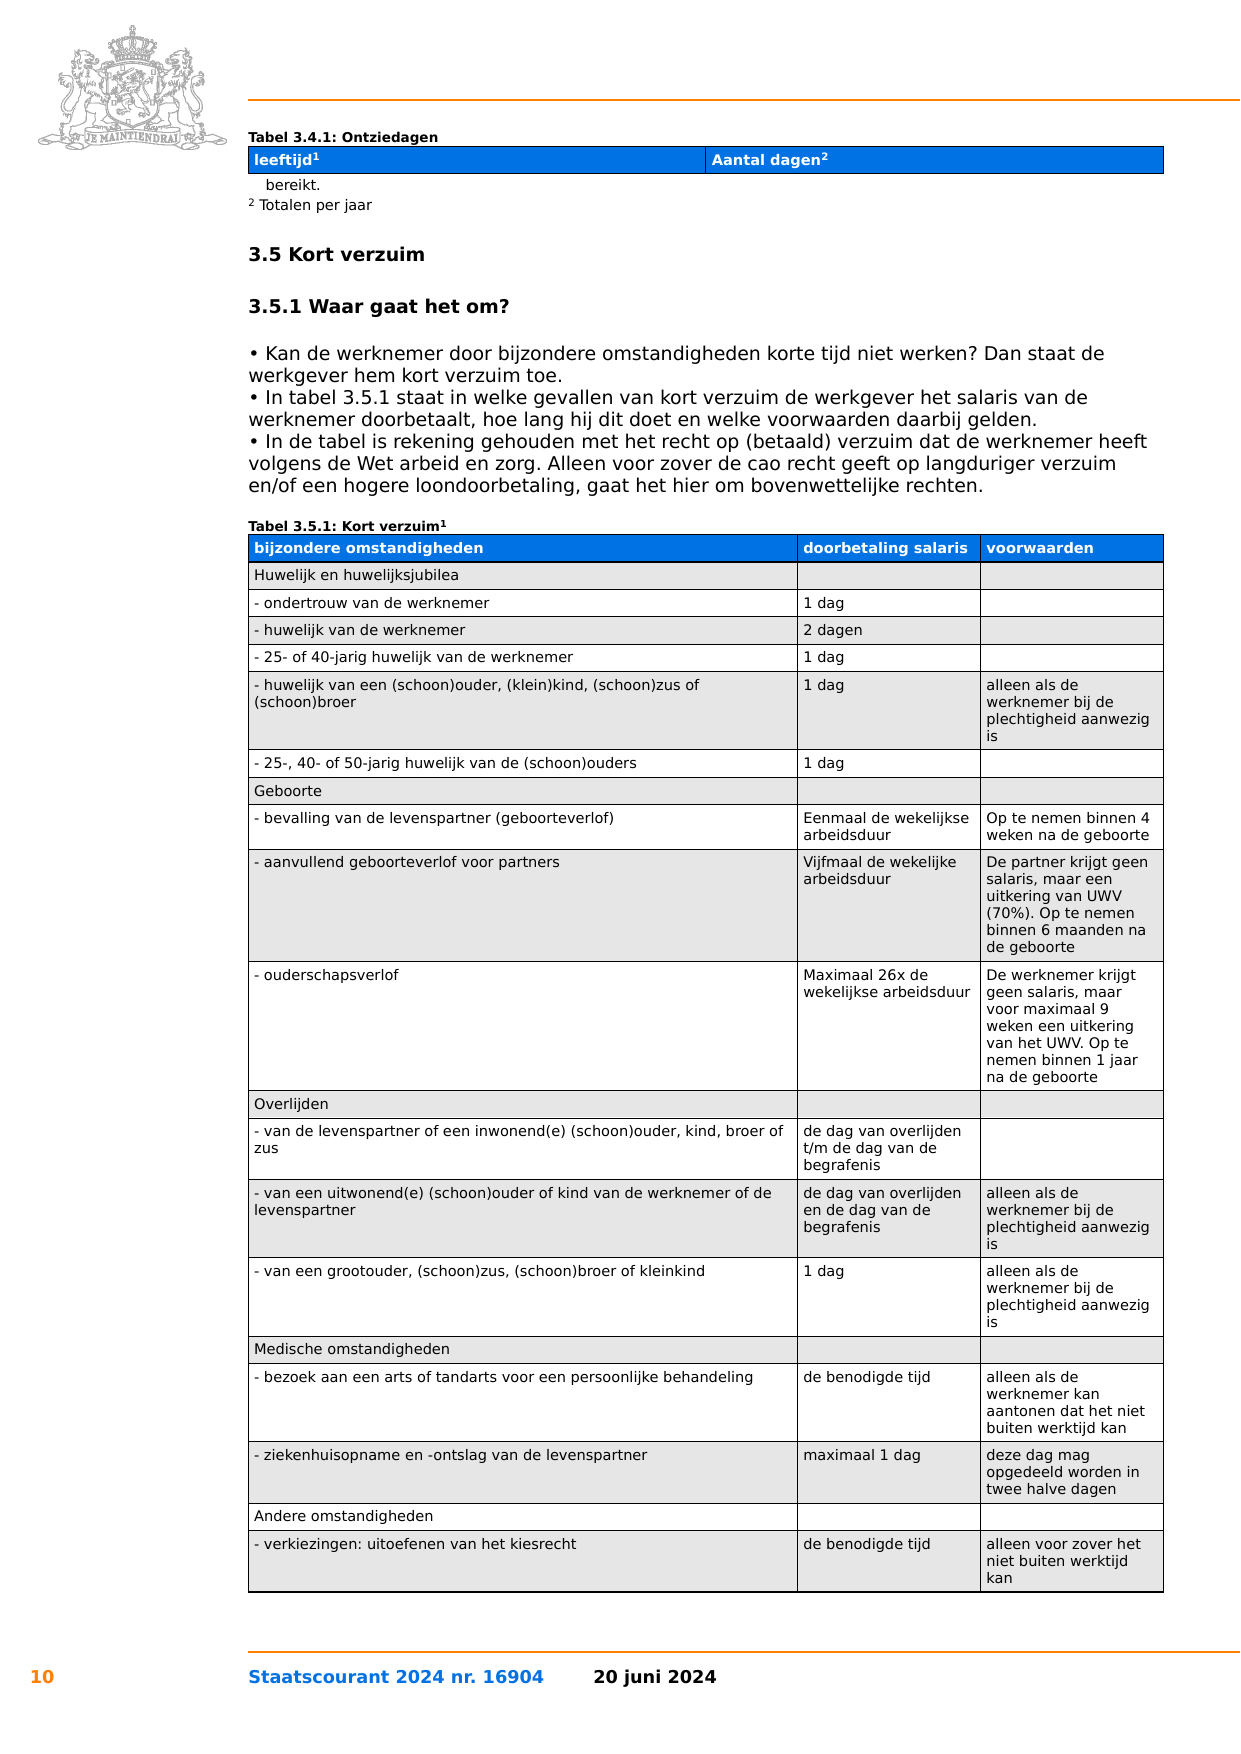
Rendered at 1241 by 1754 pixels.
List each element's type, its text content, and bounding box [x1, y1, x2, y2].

table_cell [798, 563, 980, 589]
subtitle 3.5.1 Waar gaat het om? [248, 296, 1163, 318]
table_cell leeftijd1 [249, 147, 705, 173]
table_cell 1 dag [798, 645, 980, 671]
table_cell 1 dag [798, 750, 980, 777]
table_cell [981, 590, 1163, 616]
table_cell Op te nemen binnen 4 weken na de geboorte [981, 805, 1163, 848]
table_cell alleen als de werknemer kan aantonen dat het niet buiten werktijd kan [981, 1364, 1163, 1441]
table_cell - van de levenspartner of een inwonend(e) (schoon)ouder, kind, broer of zus [249, 1119, 797, 1179]
subtitle 3.5 Kort verzuim [248, 244, 1163, 266]
table_cell [981, 778, 1163, 804]
table_cell Huwelijk en huwelijksjubilea [249, 563, 797, 589]
table_cell [798, 778, 980, 804]
text • In tabel 3.5.1 staat in welke gevallen van kort verzuim de werkgever het salaris van de werknemer doorbetaalt, hoe lang hij dit doet en welke voorwaarden daarbij gelden. [248, 387, 1163, 431]
table_cell Vijfmaal de wekelijke arbeidsduur [798, 850, 980, 961]
table_cell Andere omstandigheden [249, 1504, 797, 1530]
table_cell alleen als de werknemer bij de plechtigheid aanwezig is [981, 1258, 1163, 1336]
table_cell - 25- of 40-jarig huwelijk van de werknemer [249, 645, 797, 671]
table_cell [981, 1504, 1163, 1530]
table_cell - 25-, 40- of 50-jarig huwelijk van de (schoon)ouders [249, 750, 797, 777]
table_cell - huwelijk van een (schoon)ouder, (klein)kind, (schoon)zus of (schoon)broer [249, 672, 797, 749]
table_cell Medische omstandigheden [249, 1337, 797, 1363]
table_header Tabel 3.4.1: Ontziedagen [248, 130, 1163, 146]
table_cell 1 dag [798, 590, 980, 616]
text • In de tabel is rekening gehouden met het recht op (betaald) verzuim dat de werknemer heeft volgens de Wet arbeid en zorg. Alleen voor zover de cao recht geeft op langduriger verzuim en/of een hogere loondoorbetaling, gaat het hier om bovenwettelijke rechten. [248, 431, 1163, 496]
table_cell De werknemer krijgt geen salaris, maar voor maximaal 9 weken een uitkering van het UWV. Op te nemen binnen 1 jaar na de geboorte [981, 962, 1163, 1090]
table_header Tabel 3.5.1: Kort verzuim1 [248, 518, 1163, 534]
table_cell [981, 1119, 1163, 1179]
table_cell [981, 1337, 1163, 1363]
table_cell 1 dag [798, 672, 980, 749]
table_cell - huwelijk van de werknemer [249, 617, 797, 644]
table_cell Overlijden [249, 1091, 797, 1117]
table_cell voorwaarden [981, 535, 1163, 561]
table_cell [981, 617, 1163, 644]
table_cell - ouderschapsverlof [249, 962, 797, 1090]
table_cell alleen voor zover het niet buiten werktijd kan [981, 1531, 1163, 1591]
table_cell [981, 1091, 1163, 1117]
table_cell 2 dagen [798, 617, 980, 644]
table_cell - verkiezingen: uitoefenen van het kiesrecht [249, 1531, 797, 1591]
table_cell - bevalling van de levenspartner (geboorteverlof) [249, 805, 797, 848]
table_cell Aantal dagen2 [706, 147, 1163, 173]
table_cell maximaal 1 dag [798, 1442, 980, 1503]
table_cell [981, 563, 1163, 589]
table_cell - ziekenhuisopname en -ontslag van de levenspartner [249, 1442, 797, 1503]
table_cell Eenmaal de wekelijkse arbeidsduur [798, 805, 980, 848]
table_cell - van een uitwonend(e) (schoon)ouder of kind van de werknemer of de levenspartner [249, 1180, 797, 1257]
table_cell - bezoek aan een arts of tandarts voor een persoonlijke behandeling [249, 1364, 797, 1441]
table_cell doorbetaling salaris [798, 535, 980, 561]
table_cell [981, 645, 1163, 671]
table_cell de dag van overlijden t/m de dag van de begrafenis [798, 1119, 980, 1179]
picture [38, 25, 227, 150]
table_cell [798, 1091, 980, 1117]
table_cell - ondertrouw van de werknemer [249, 590, 797, 616]
table_cell alleen als de werknemer bij de plechtigheid aanwezig is [981, 672, 1163, 749]
table_cell de dag van overlijden en de dag van de begrafenis [798, 1180, 980, 1257]
table_cell [798, 1504, 980, 1530]
table_cell [981, 750, 1163, 777]
table_cell [798, 1337, 980, 1363]
table_cell - van een grootouder, (schoon)zus, (schoon)broer of kleinkind [249, 1258, 797, 1336]
table_cell deze dag mag opgedeeld worden in twee halve dagen [981, 1442, 1163, 1503]
table_cell de benodigde tijd [798, 1531, 980, 1591]
table_cell Maximaal 26x de wekelijkse arbeidsduur [798, 962, 980, 1090]
table_cell de benodigde tijd [798, 1364, 980, 1441]
table_cell Geboorte [249, 778, 797, 804]
table_cell - aanvullend geboorteverlof voor partners [249, 850, 797, 961]
table_cell alleen als de werknemer bij de plechtigheid aanwezig is [981, 1180, 1163, 1257]
table_cell 1 dag [798, 1258, 980, 1336]
table_cell bijzondere omstandigheden [249, 535, 797, 561]
text • Kan de werknemer door bijzondere omstandigheden korte tijd niet werken? Dan staat de werkgever hem kort verzuim toe. [248, 343, 1163, 387]
table_cell bereikt. 2 Totalen per jaar [248, 174, 1163, 214]
table_cell De partner krijgt geen salaris, maar een uitkering van UWV (70%). Op te nemen binnen 6 maanden na de geboorte [981, 850, 1163, 961]
